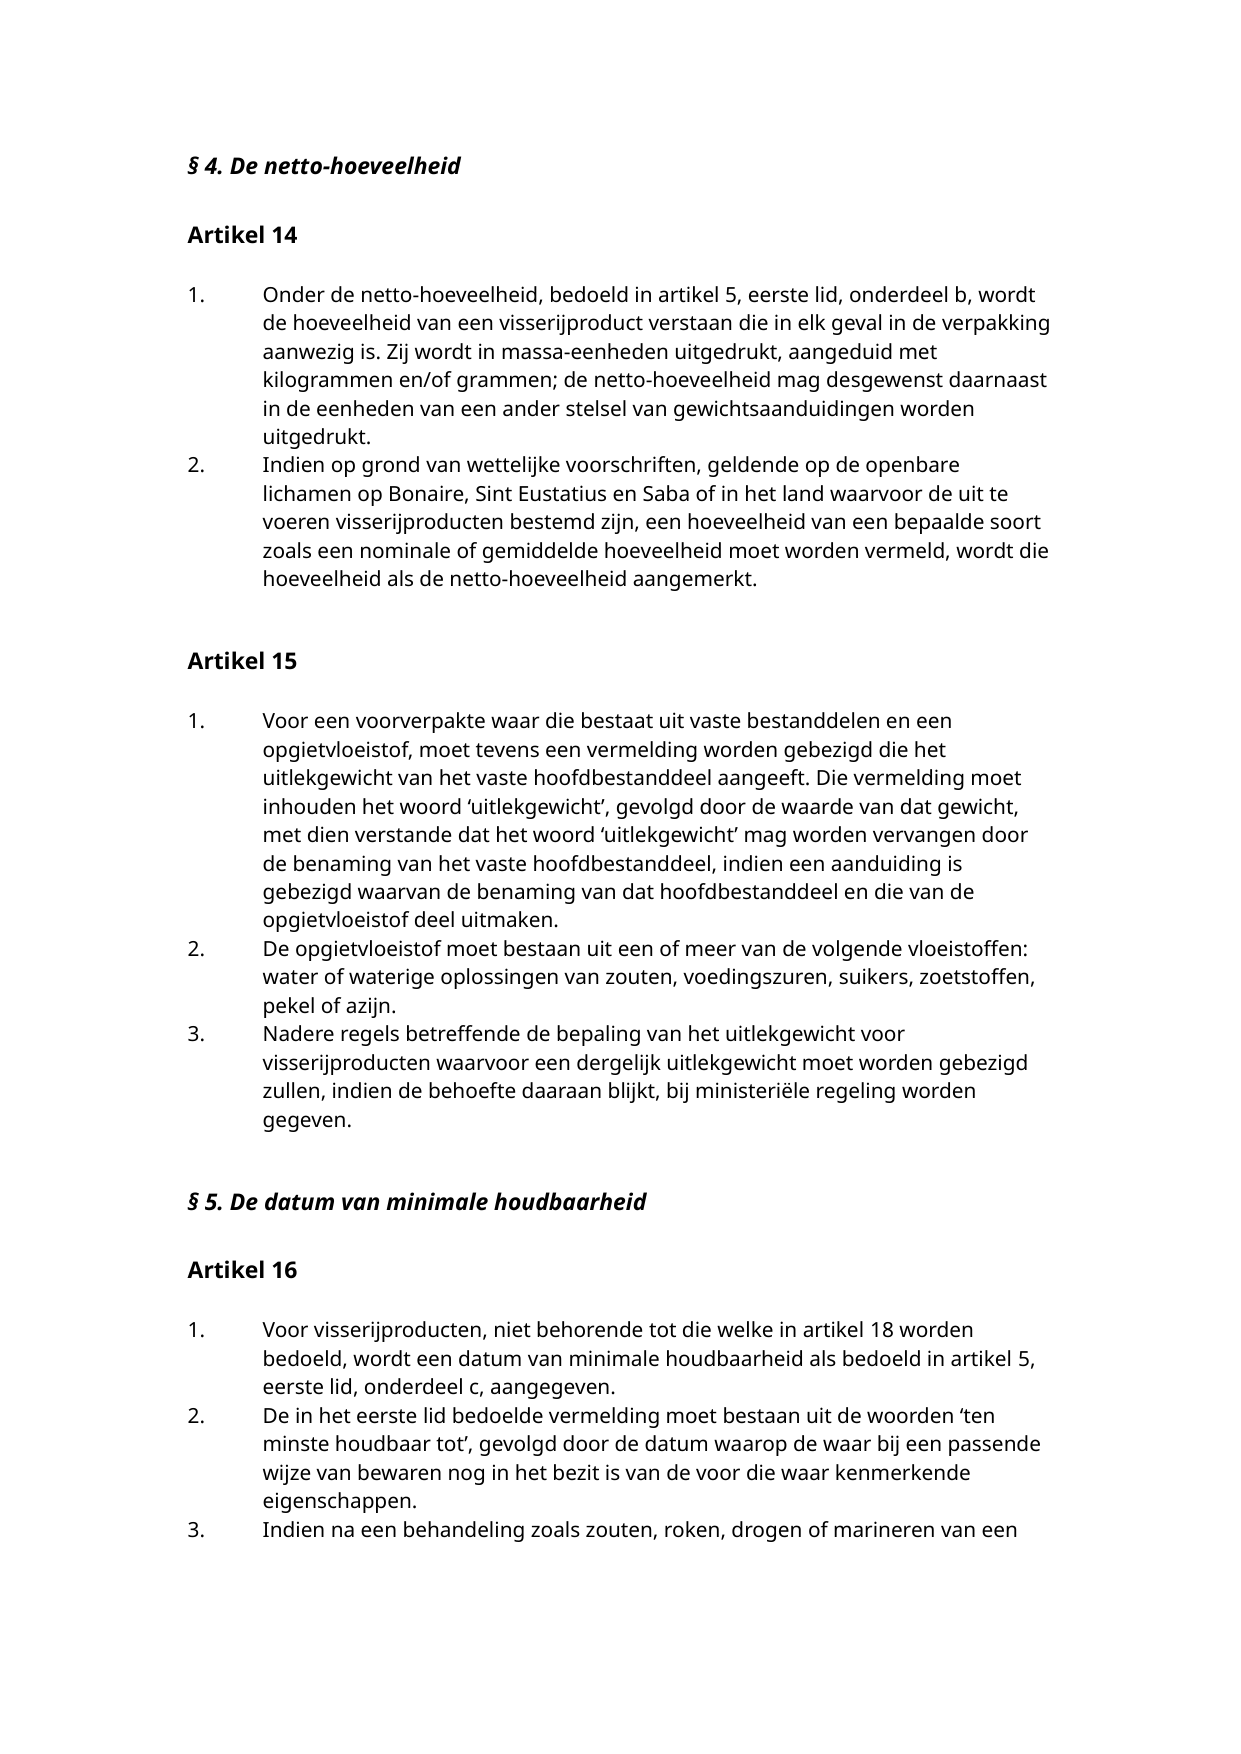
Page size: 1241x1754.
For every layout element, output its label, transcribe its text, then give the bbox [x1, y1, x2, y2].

list Indien na een behandeling zoals zouten, roken, drogen of marineren van een [187, 1515, 1053, 1543]
list Voor visserijproducten, niet behorende tot die welke in artikel 18 worden bedoeld, wordt een datum van minimale houdbaarheid als bedoeld in artikel 5, eerste lid, onderdeel c, aangegeven. [187, 1316, 1053, 1401]
subtitle Artikel 16 [187, 1254, 1053, 1286]
subtitle § 4. De netto-hoeveelheid [187, 150, 1053, 181]
list De opgietvloeistof moet bestaan uit een of meer van de volgende vloeistoffen: water of waterige oplossingen van zouten, voedingszuren, suikers, zoetstoffen, pekel of azijn. [187, 934, 1053, 1019]
list Nadere regels betreffende de bepaling van het uitlekgewicht voor visserijproducten waarvoor een dergelijk uitlekgewicht moet worden gebezigd zullen, indien de behoefte daaraan blijkt, bij ministeriële regeling worden gegeven. [187, 1019, 1053, 1133]
list Onder de netto-hoeveelheid, bedoeld in artikel 5, eerste lid, onderdeel b, wordt de hoeveelheid van een visserijproduct verstaan die in elk geval in de verpakking aanwezig is. Zij wordt in massa-eenheden uitgedrukt, aangeduid met kilogrammen en/of grammen; de netto-hoeveelheid mag desgewenst daarnaast in de eenheden van een ander stelsel van gewichtsaanduidingen worden uitgedrukt. [187, 280, 1053, 451]
list Voor een voorverpakte waar die bestaat uit vaste bestanddelen en een opgietvloeistof, moet tevens een vermelding worden gebezigd die het uitlekgewicht van het vaste hoofdbestanddeel aangeeft. Die vermelding moet inhouden het woord ‘uitlekgewicht’, gevolgd door de waarde van dat gewicht, met dien verstande dat het woord ‘uitlekgewicht’ mag worden vervangen door de benaming van het vaste hoofdbestanddeel, indien een aanduiding is gebezigd waarvan de benaming van dat hoofdbestanddeel en die van de opgietvloeistof deel uitmaken. [187, 707, 1053, 934]
list De in het eerste lid bedoelde vermelding moet bestaan uit de woorden ‘ten minste houdbaar tot’, gevolgd door de datum waarop de waar bij een passende wijze van bewaren nog in het bezit is van de voor die waar kenmerkende eigenschappen. [187, 1401, 1053, 1515]
subtitle Artikel 15 [187, 645, 1053, 677]
subtitle § 5. De datum van minimale houdbaarheid [187, 1186, 1053, 1217]
list Indien op grond van wettelijke voorschriften, geldende op de openbare lichamen op Bonaire, Sint Eustatius en Saba of in het land waarvoor de uit te voeren visserijproducten bestemd zijn, een hoeveelheid van een bepaalde soort zoals een nominale of gemiddelde hoeveelheid moet worden vermeld, wordt die hoeveelheid als de netto-hoeveelheid aangemerkt. [187, 451, 1053, 593]
subtitle Artikel 14 [187, 219, 1053, 250]
